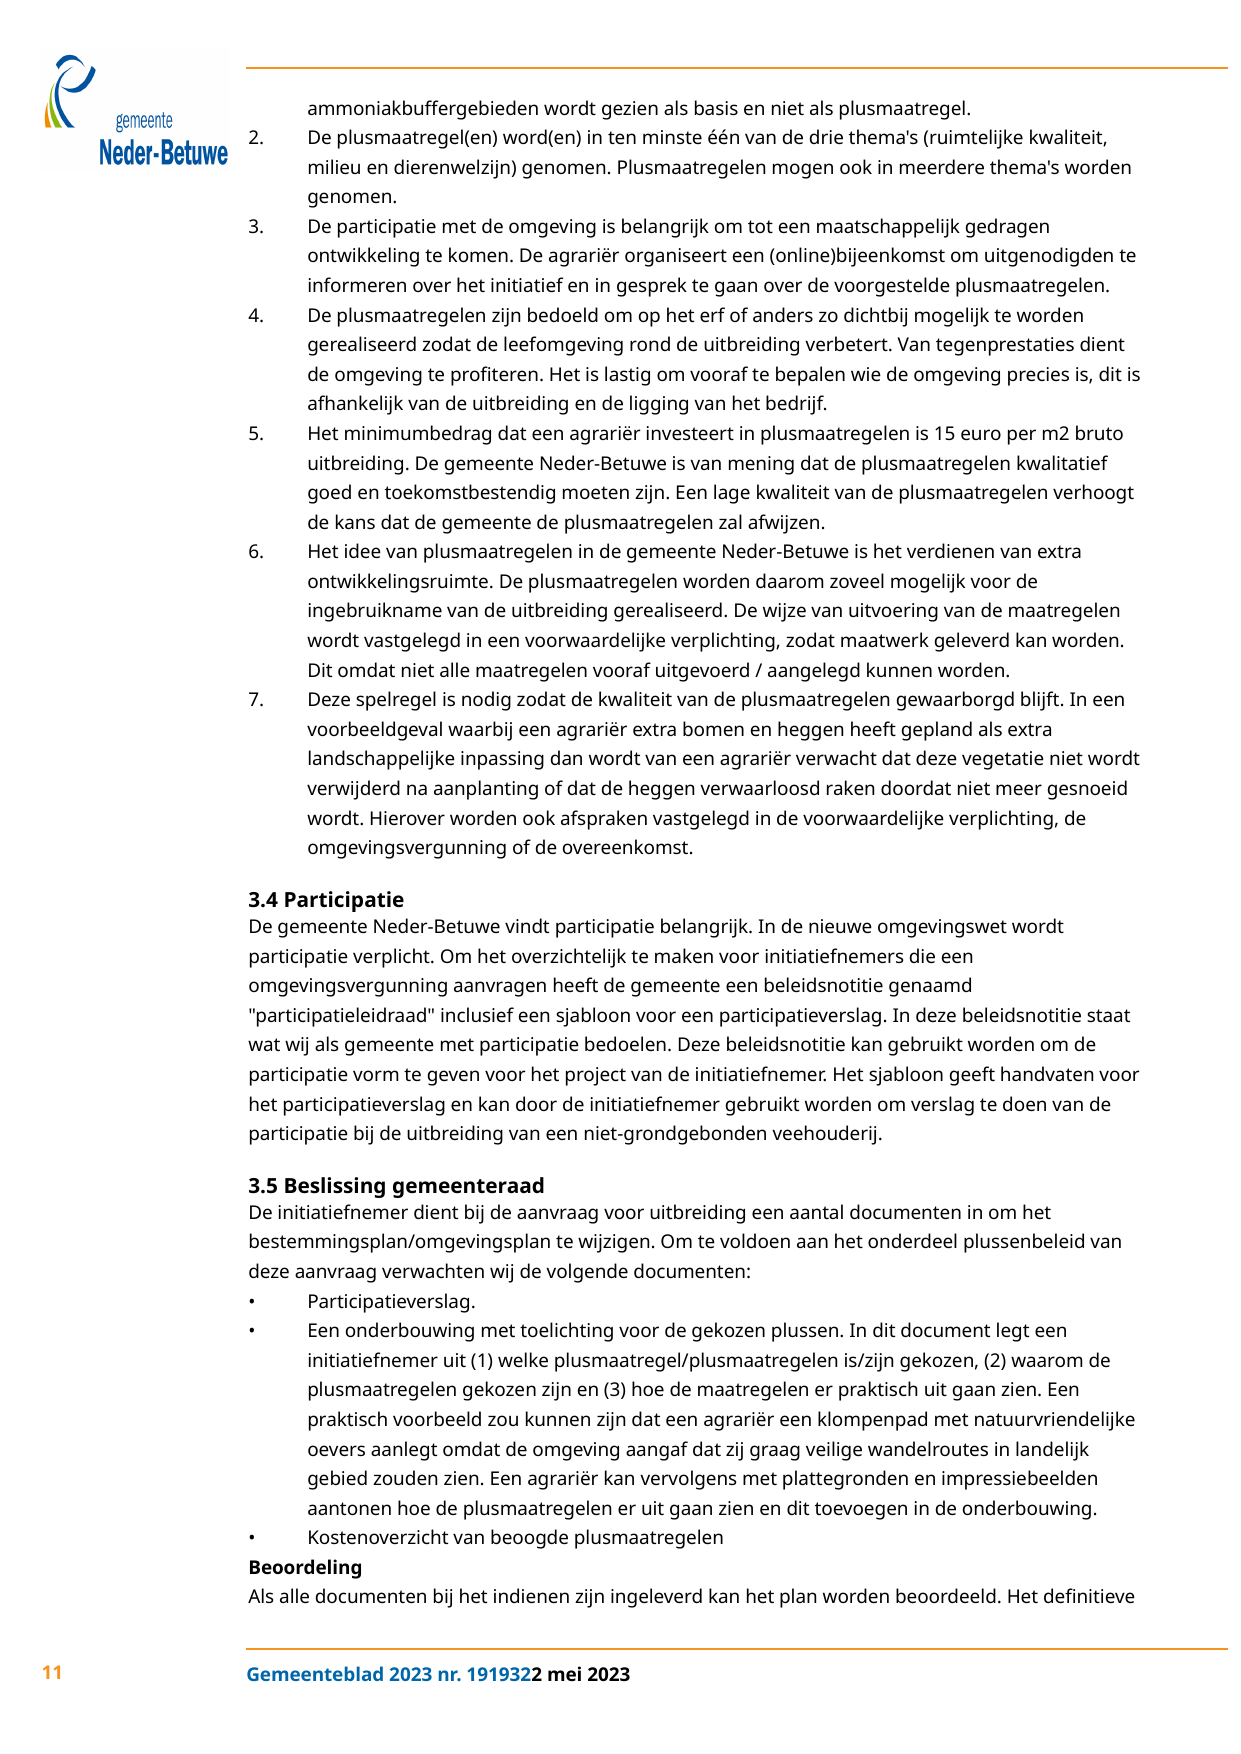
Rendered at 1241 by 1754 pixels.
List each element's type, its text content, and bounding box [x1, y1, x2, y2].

picture [41, 47, 231, 172]
list Het minimumbedrag dat een agrariër investeert in plusmaatregelen is 15 euro per m2 bruto uitbreiding. De gemeente Neder-Betuwe is van mening dat de plusmaatregelen kwalitatief goed en toekomstbestendig moeten zijn. Een lage kwaliteit van de plusmaatregelen verhoogt de kans dat de gemeente de plusmaatregelen zal afwijzen. [248, 420, 1152, 535]
list Participatieverslag. [248, 1288, 1152, 1314]
text De initiatiefnemer dient bij de aanvraag voor uitbreiding een aantal documenten in om het bestemmingsplan/omgevingsplan te wijzigen. Om te voldoen aan het onderdeel plussenbeleid van deze aanvraag verwachten wij de volgende documenten: [248, 1199, 1152, 1284]
list ammoniakbuffergebieden wordt gezien als basis en niet als plusmaatregel. [248, 95, 1152, 121]
text 3.5 Beslissing gemeenteraad [248, 1171, 1152, 1199]
list De plusmaatregel(en) word(en) in ten minste één van de drie thema's (ruimtelijke kwaliteit, milieu en dierenwelzijn) genomen. Plusmaatregelen mogen ook in meerdere thema's worden genomen. [248, 124, 1152, 209]
list Een onderbouwing met toelichting voor de gekozen plussen. In dit document legt een initiatiefnemer uit (1) welke plusmaatregel/plusmaatregelen is/zijn gekozen, (2) waarom de plusmaatregelen gekozen zijn en (3) hoe de maatregelen er praktisch uit gaan zien. Een praktisch voorbeeld zou kunnen zijn dat een agrariër een klompenpad met natuurvriendelijke oevers aanlegt omdat de omgeving aangaf dat zij graag veilige wandelroutes in landelijk gebied zouden zien. Een agrariër kan vervolgens met plattegronden en impressiebeelden aantonen hoe de plusmaatregelen er uit gaan zien en dit toevoegen in de onderbouwing. [248, 1317, 1152, 1521]
list De participatie met de omgeving is belangrijk om tot een maatschappelijk gedragen ontwikkeling te komen. De agrariër organiseert een (online)bijeenkomst om uitgenodigden te informeren over het initiatief en in gesprek te gaan over de voorgestelde plusmaatregelen. [248, 213, 1152, 298]
list Het idee van plusmaatregelen in de gemeente Neder-Betuwe is het verdienen van extra ontwikkelingsruimte. De plusmaatregelen worden daarom zoveel mogelijk voor de ingebruikname van de uitbreiding gerealiseerd. De wijze van uitvoering van de maatregelen wordt vastgelegd in een voorwaardelijke verplichting, zodat maatwerk geleverd kan worden. Dit omdat niet alle maatregelen vooraf uitgevoerd / aangelegd kunnen worden. [248, 538, 1152, 683]
list Kostenoverzicht van beoogde plusmaatregelen [248, 1524, 1152, 1550]
text 3.4 Participatie [248, 885, 1152, 913]
text De gemeente Neder-Betuwe vindt participatie belangrijk. In de nieuwe omgevingswet wordt participatie verplicht. Om het overzichtelijk te maken voor initiatiefnemers die een omgevingsvergunning aanvragen heeft de gemeente een beleidsnotitie genaamd "participatieleidraad" inclusief een sjabloon voor een participatieverslag. In deze beleidsnotitie staat wat wij als gemeente met participatie bedoelen. Deze beleidsnotitie kan gebruikt worden om de participatie vorm te geven voor het project van de initiatiefnemer. Het sjabloon geeft handvaten voor het participatieverslag en kan door de initiatiefnemer gebruikt worden om verslag te doen van de participatie bij de uitbreiding van een niet-grondgebonden veehouderij. [248, 913, 1152, 1146]
text Als alle documenten bij het indienen zijn ingeleverd kan het plan worden beoordeeld. Het definitieve [248, 1584, 1152, 1609]
list De plusmaatregelen zijn bedoeld om op het erf of anders zo dichtbij mogelijk te worden gerealiseerd zodat de leefomgeving rond de uitbreiding verbetert. Van tegenprestaties dient de omgeving te profiteren. Het is lastig om vooraf te bepalen wie de omgeving precies is, dit is afhankelijk van de uitbreiding en de ligging van het bedrijf. [248, 302, 1152, 416]
list Deze spelregel is nodig zodat de kwaliteit van de plusmaatregelen gewaarborgd blijft. In een voorbeeldgeval waarbij een agrariër extra bomen en heggen heeft gepland als extra landschappelijke inpassing dan wordt van een agrariër verwacht dat deze vegetatie niet wordt verwijderd na aanplanting of dat de heggen verwaarloosd raken doordat niet meer gesnoeid wordt. Hierover worden ook afspraken vastgelegd in de voorwaardelijke verplichting, de omgevingsvergunning of de overeenkomst. [248, 686, 1152, 860]
text Beoordeling [248, 1554, 1152, 1580]
